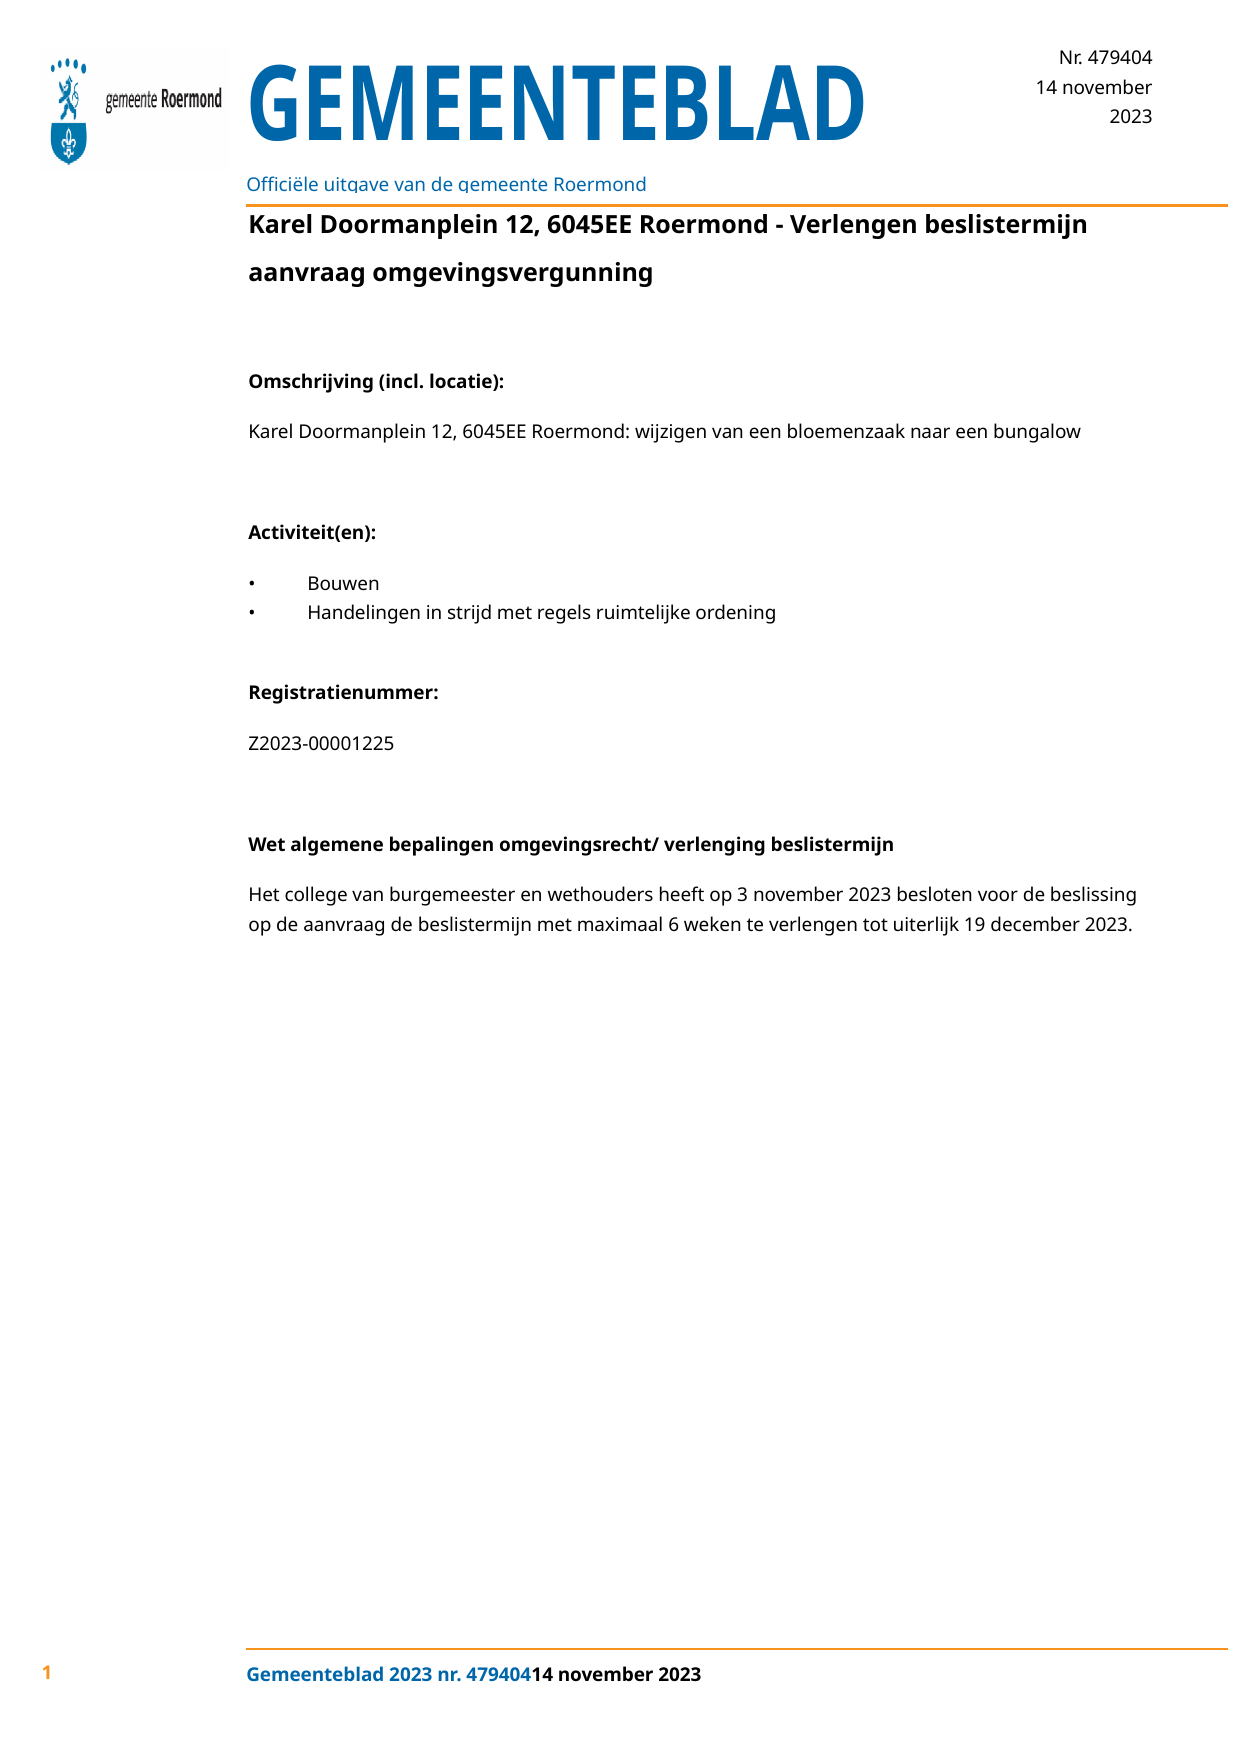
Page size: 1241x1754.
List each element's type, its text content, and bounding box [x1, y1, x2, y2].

list Handelingen in strijd met regels ruimtelijke ordening [248, 599, 1152, 625]
text Activiteit(en): [248, 519, 1152, 545]
text Karel Doormanplein 12, 6045EE Roermond: wijzigen van een bloemenzaak naar een bungalow [248, 419, 1152, 444]
text Registratienummer: [248, 679, 1152, 705]
picture [41, 47, 231, 172]
text Het college van burgemeester en wethouders heeft op 3 november 2023 besloten voor de beslissing op de aanvraag de beslistermijn met maximaal 6 weken te verlengen tot uiterlijk 19 december 2023. [248, 881, 1152, 937]
text Z2023-00001225 [248, 730, 1152, 756]
text Wet algemene bepalingen omgevingsrecht/ verlenging beslistermijn [248, 831, 1152, 857]
text Karel Doormanplein 12, 6045EE Roermond - Verlengen beslistermijn aanvraag omgevingsvergunning [248, 207, 1152, 288]
text Omschrijving (incl. locatie): [248, 368, 1152, 394]
list Bouwen [248, 570, 1152, 596]
